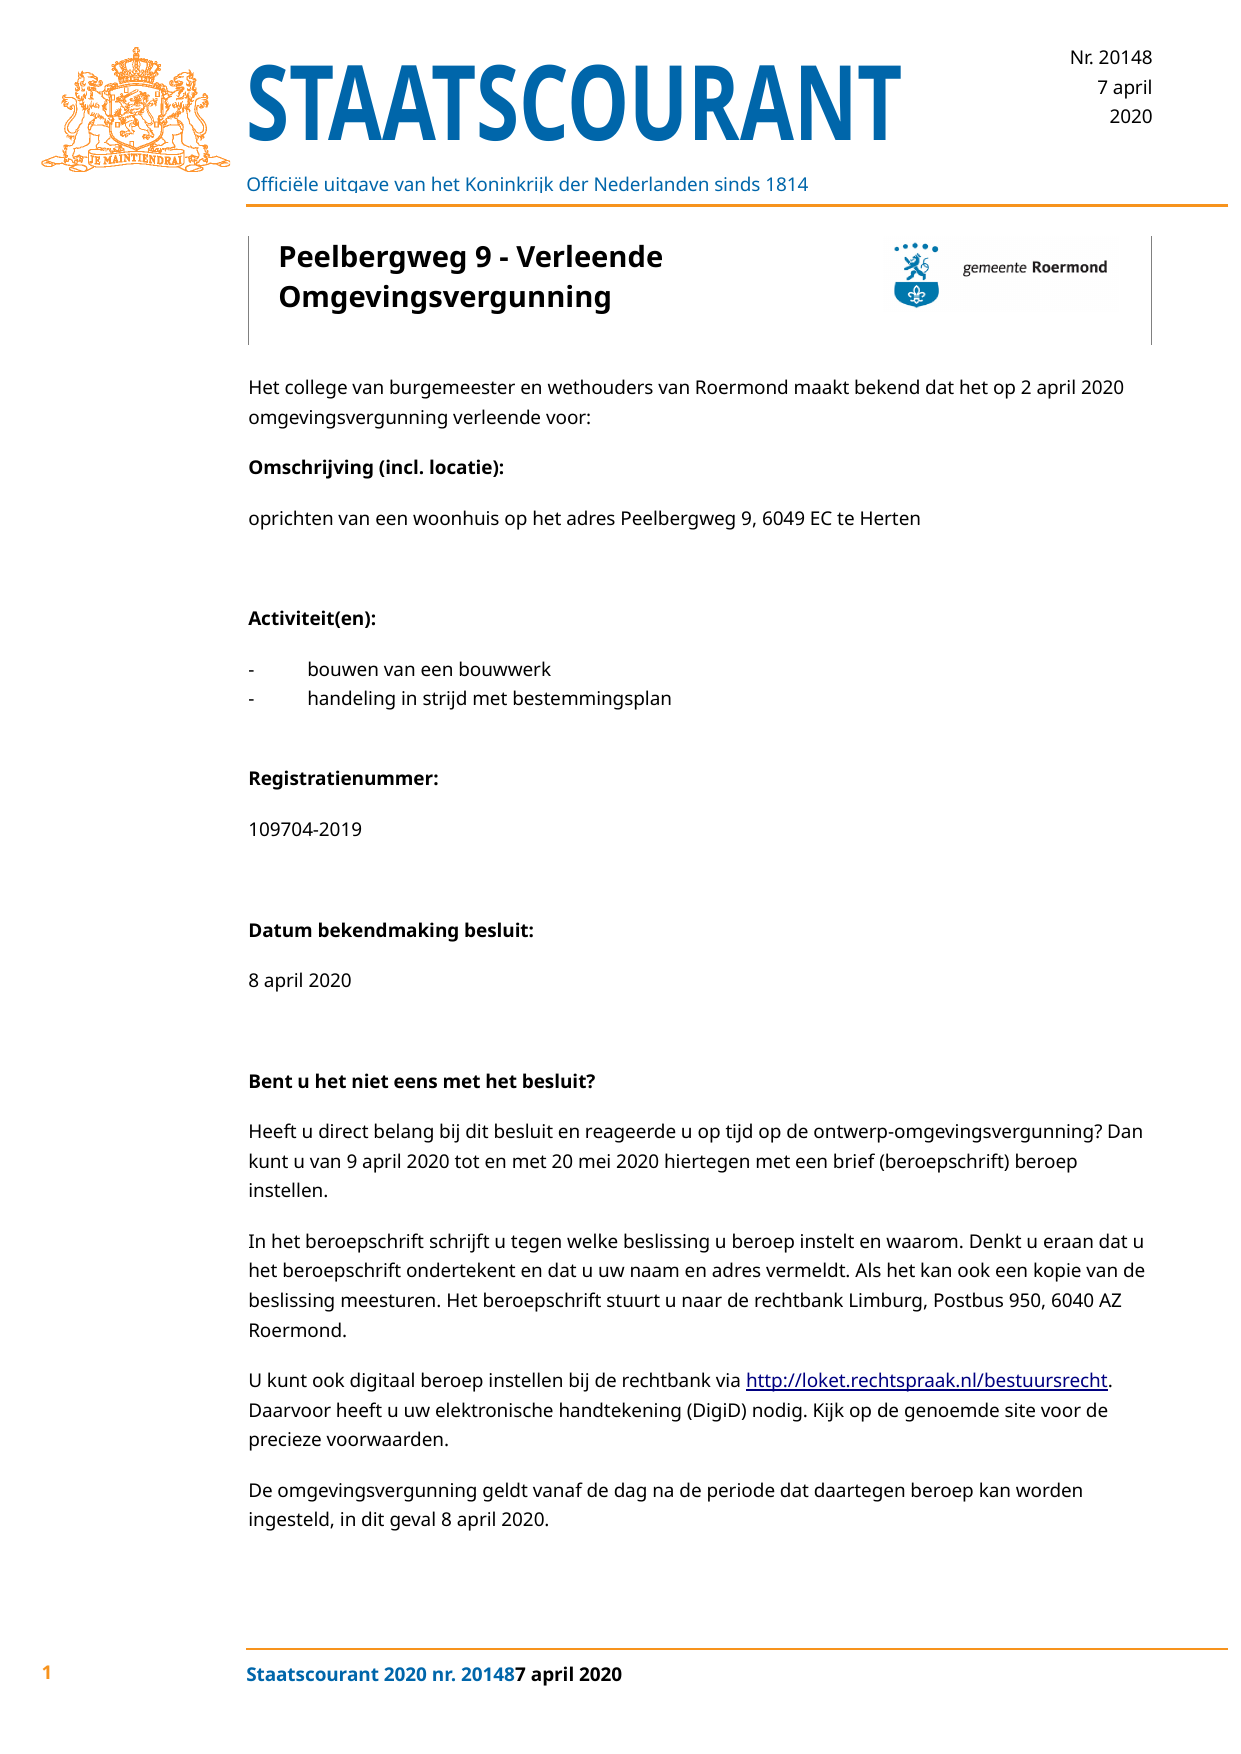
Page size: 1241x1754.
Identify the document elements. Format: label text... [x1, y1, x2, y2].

list handeling in strijd met bestemmingsplan [248, 686, 1152, 711]
text De omgevingsvergunning geldt vanaf de dag na de periode dat daartegen beroep kan worden ingesteld, in dit geval 8 april 2020. [248, 1477, 1152, 1532]
text Activiteit(en): [248, 606, 1152, 631]
table_header [850, 236, 1151, 345]
text oprichten van een woonhuis op het adres Peelbergweg 9, 6049 EC te Herten [248, 505, 1152, 530]
text Omschrijving (incl. locatie): [248, 454, 1152, 480]
text Datum bekendmaking besluit: [248, 917, 1152, 942]
text U kunt ook digitaal beroep instellen bij de rechtbank via http://loket.rechtspraak.nl/bestuursrecht. Daarvoor heeft u uw elektronische handtekening (DigiD) nodig. Kijk op de genoemde site voor de precieze voorwaarden. [248, 1367, 1152, 1452]
text 8 april 2020 [248, 967, 1152, 993]
text Heeft u direct belang bij dit besluit en reageerde u op tijd op de ontwerp-omgevingsvergunning? Dan kunt u van 9 april 2020 tot en met 20 mei 2020 hiertegen met een brief (beroepschrift) beroep instellen. [248, 1118, 1152, 1203]
text Het college van burgemeester en wethouders van Roermond maakt bekend dat het op 2 april 2020 omgevingsvergunning verleende voor: [248, 374, 1152, 429]
list bouwen van een bouwwerk [248, 656, 1152, 682]
picture [41, 47, 231, 172]
picture [882, 236, 1119, 312]
text In het beroepschrift schrijft u tegen welke beslissing u beroep instelt en waarom. Denkt u eraan dat u het beroepschrift ondertekent en dat u uw naam en adres vermeldt. Als het kan ook een kopie van de beslissing meesturen. Het beroepschrift stuurt u naar de rechtbank Limburg, Postbus 950, 6040 AZ Roermond. [248, 1228, 1152, 1342]
table_header Peelbergweg 9 - Verleende Omgevingsvergunning [249, 236, 850, 345]
text Registratienummer: [248, 766, 1152, 791]
text 109704-2019 [248, 816, 1152, 842]
text Bent u het niet eens met het besluit? [248, 1068, 1152, 1094]
